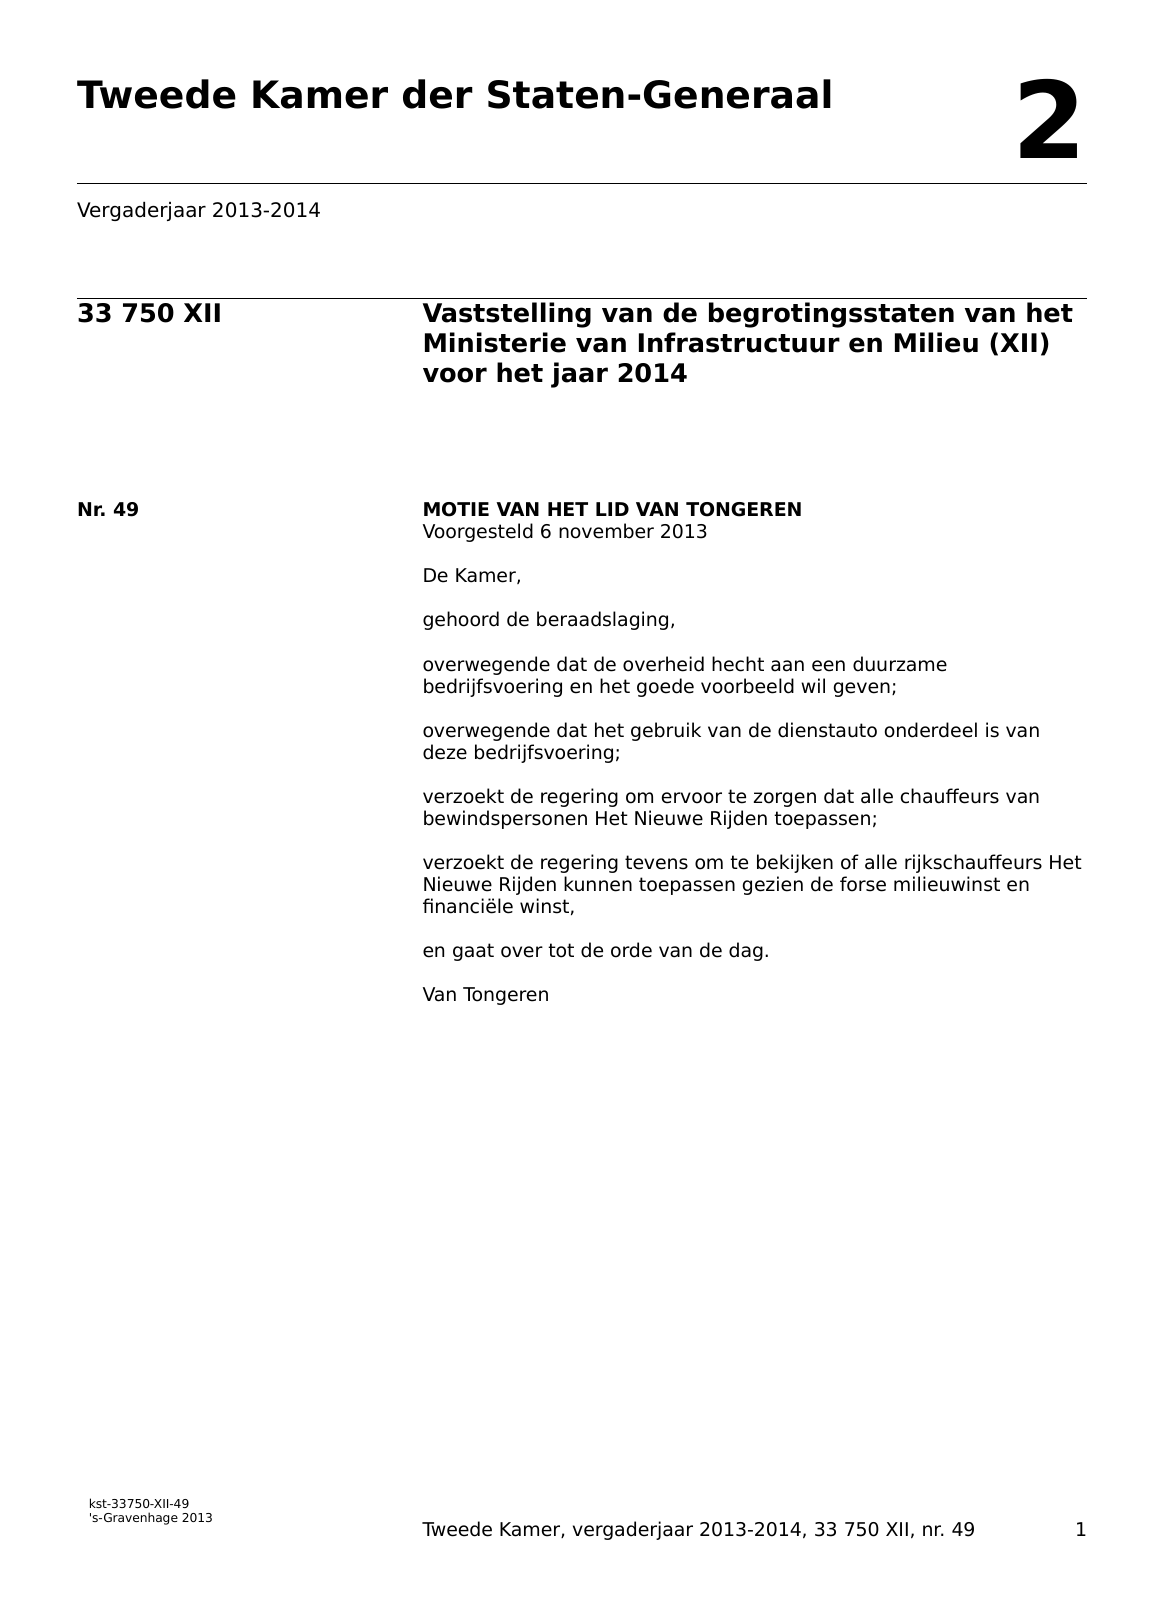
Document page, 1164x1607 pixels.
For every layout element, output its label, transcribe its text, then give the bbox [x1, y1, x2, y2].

text gehoord de beraadslaging, [422, 609, 1087, 631]
text Voorgesteld 6 november 2013 [422, 521, 1087, 543]
text en gaat over tot de orde van de dag. [422, 940, 1087, 962]
subtitle Nr. 49 MOTIE VAN HET LID VAN TONGEREN [77, 499, 1087, 521]
text overwegende dat de overheid hecht aan een duurzame bedrijfsvoering en het goede voorbeeld wil geven; [422, 653, 1087, 697]
text 's-Gravenhage 2013 [88, 1511, 323, 1525]
table_header 2 [886, 59, 1087, 183]
text verzoekt de regering om ervoor te zorgen dat alle chauffeurs van bewindspersonen Het Nieuwe Rijden toepassen; [422, 786, 1087, 830]
table_header Tweede Kamer der Staten-Generaal [77, 59, 886, 183]
text De Kamer, [422, 565, 1087, 587]
subtitle 33 750 XII Vaststelling van de begrotingsstaten van het Ministerie van Infrastructuur en Milieu (XII) voor het jaar 2014 [77, 299, 1087, 388]
table_cell Vergaderjaar 2013-2014 [77, 184, 1087, 298]
text verzoekt de regering tevens om te bekijken of alle rijkschauffeurs Het Nieuwe Rijden kunnen toepassen gezien de forse milieuwinst en financiële winst, [422, 852, 1087, 918]
text overwegende dat het gebruik van de dienstauto onderdeel is van deze bedrijfsvoering; [422, 720, 1087, 764]
text Van Tongeren [422, 984, 1087, 1006]
text kst-33750-XII-49 [88, 1497, 323, 1511]
